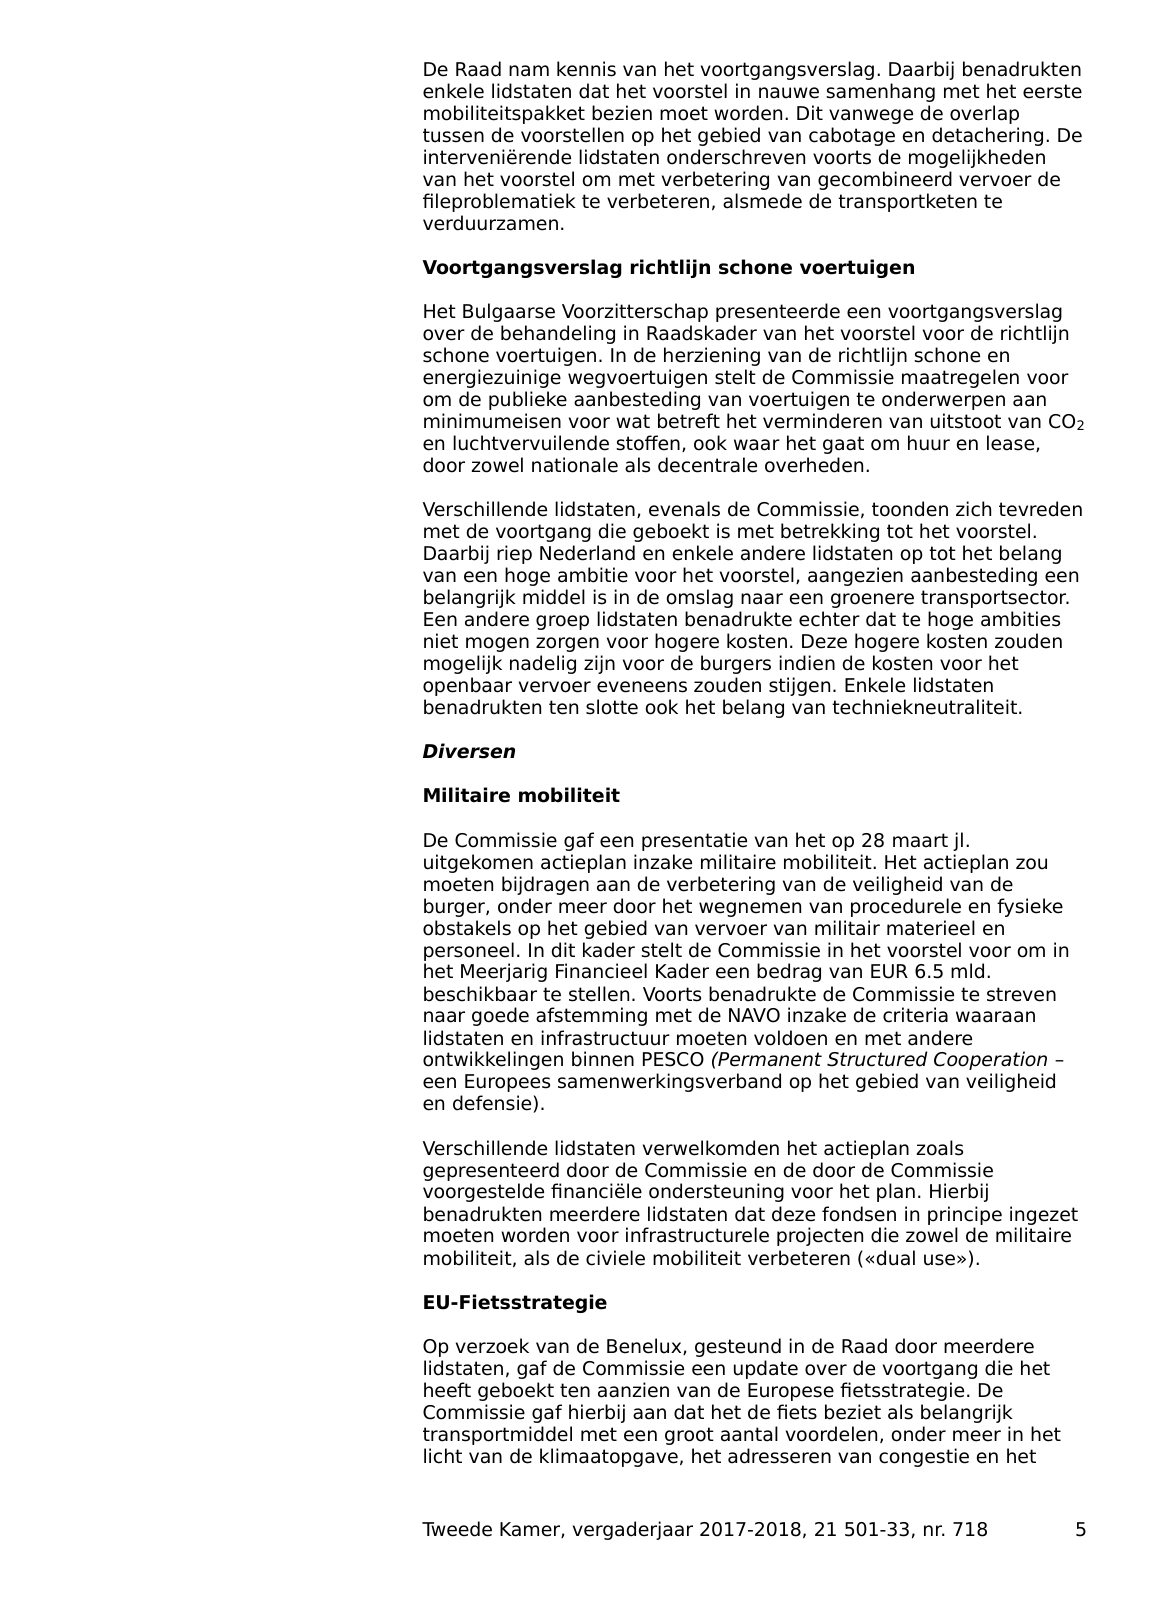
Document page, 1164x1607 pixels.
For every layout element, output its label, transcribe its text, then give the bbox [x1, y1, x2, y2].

text Verschillende lidstaten verwelkomden het actieplan zoals gepresenteerd door de Commissie en de door de Commissie voorgestelde financiële ondersteuning voor het plan. Hierbij benadrukten meerdere lidstaten dat deze fondsen in principe ingezet moeten worden voor infrastructurele projecten die zowel de militaire mobiliteit, als de civiele mobiliteit verbeteren («dual use»). [422, 1137, 1087, 1269]
text Het Bulgaarse Voorzitterschap presenteerde een voortgangsverslag over de behandeling in Raadskader van het voorstel voor de richtlijn schone voertuigen. In de herziening van de richtlijn schone en energiezuinige wegvoertuigen stelt de Commissie maatregelen voor om de publieke aanbesteding van voertuigen te onderwerpen aan minimumeisen voor wat betreft het verminderen van uitstoot van CO2 en luchtvervuilende stoffen, ook waar het gaat om huur en lease, door zowel nationale als decentrale overheden. [422, 301, 1087, 477]
text Op verzoek van de Benelux, gesteund in de Raad door meerdere lidstaten, gaf de Commissie een update over de voortgang die het heeft geboekt ten aanzien van de Europese fietsstrategie. De Commissie gaf hierbij aan dat het de fiets beziet als belangrijk transportmiddel met een groot aantal voordelen, onder meer in het licht van de klimaatopgave, het adresseren van congestie en het [422, 1336, 1087, 1468]
text De Commissie gaf een presentatie van het op 28 maart jl. uitgekomen actieplan inzake militaire mobiliteit. Het actieplan zou moeten bijdragen aan de verbetering van de veiligheid van de burger, onder meer door het wegnemen van procedurele en fysieke obstakels op het gebied van vervoer van militair materieel en personeel. In dit kader stelt de Commissie in het voorstel voor om in het Meerjarig Financieel Kader een bedrag van EUR 6.5 mld. beschikbaar te stellen. Voorts benadrukte de Commissie te streven naar goede afstemming met de NAVO inzake de criteria waaraan lidstaten en infrastructuur moeten voldoen en met andere ontwikkelingen binnen PESCO (Permanent Structured Cooperation – een Europees samenwerkingsverband op het gebied van veiligheid en defensie). [422, 829, 1087, 1115]
subtitle Voortgangsverslag richtlijn schone voertuigen [422, 257, 1087, 279]
subtitle Militaire mobiliteit [422, 785, 1087, 807]
subtitle Diversen [422, 741, 1087, 763]
subtitle EU-Fietsstrategie [422, 1292, 1087, 1313]
text Verschillende lidstaten, evenals de Commissie, toonden zich tevreden met de voortgang die geboekt is met betrekking tot het voorstel. Daarbij riep Nederland en enkele andere lidstaten op tot het belang van een hoge ambitie voor het voorstel, aangezien aanbesteding een belangrijk middel is in de omslag naar een groenere transportsector. Een andere groep lidstaten benadrukte echter dat te hoge ambities niet mogen zorgen voor hogere kosten. Deze hogere kosten zouden mogelijk nadelig zijn voor de burgers indien de kosten voor het openbaar vervoer eveneens zouden stijgen. Enkele lidstaten benadrukten ten slotte ook het belang van techniekneutraliteit. [422, 499, 1087, 719]
text De Raad nam kennis van het voortgangsverslag. Daarbij benadrukten enkele lidstaten dat het voorstel in nauwe samenhang met het eerste mobiliteitspakket bezien moet worden. Dit vanwege de overlap tussen de voorstellen op het gebied van cabotage en detachering. De interveniërende lidstaten onderschreven voorts de mogelijkheden van het voorstel om met verbetering van gecombineerd vervoer de fileproblematiek te verbeteren, alsmede de transportketen te verduurzamen. [422, 59, 1087, 235]
